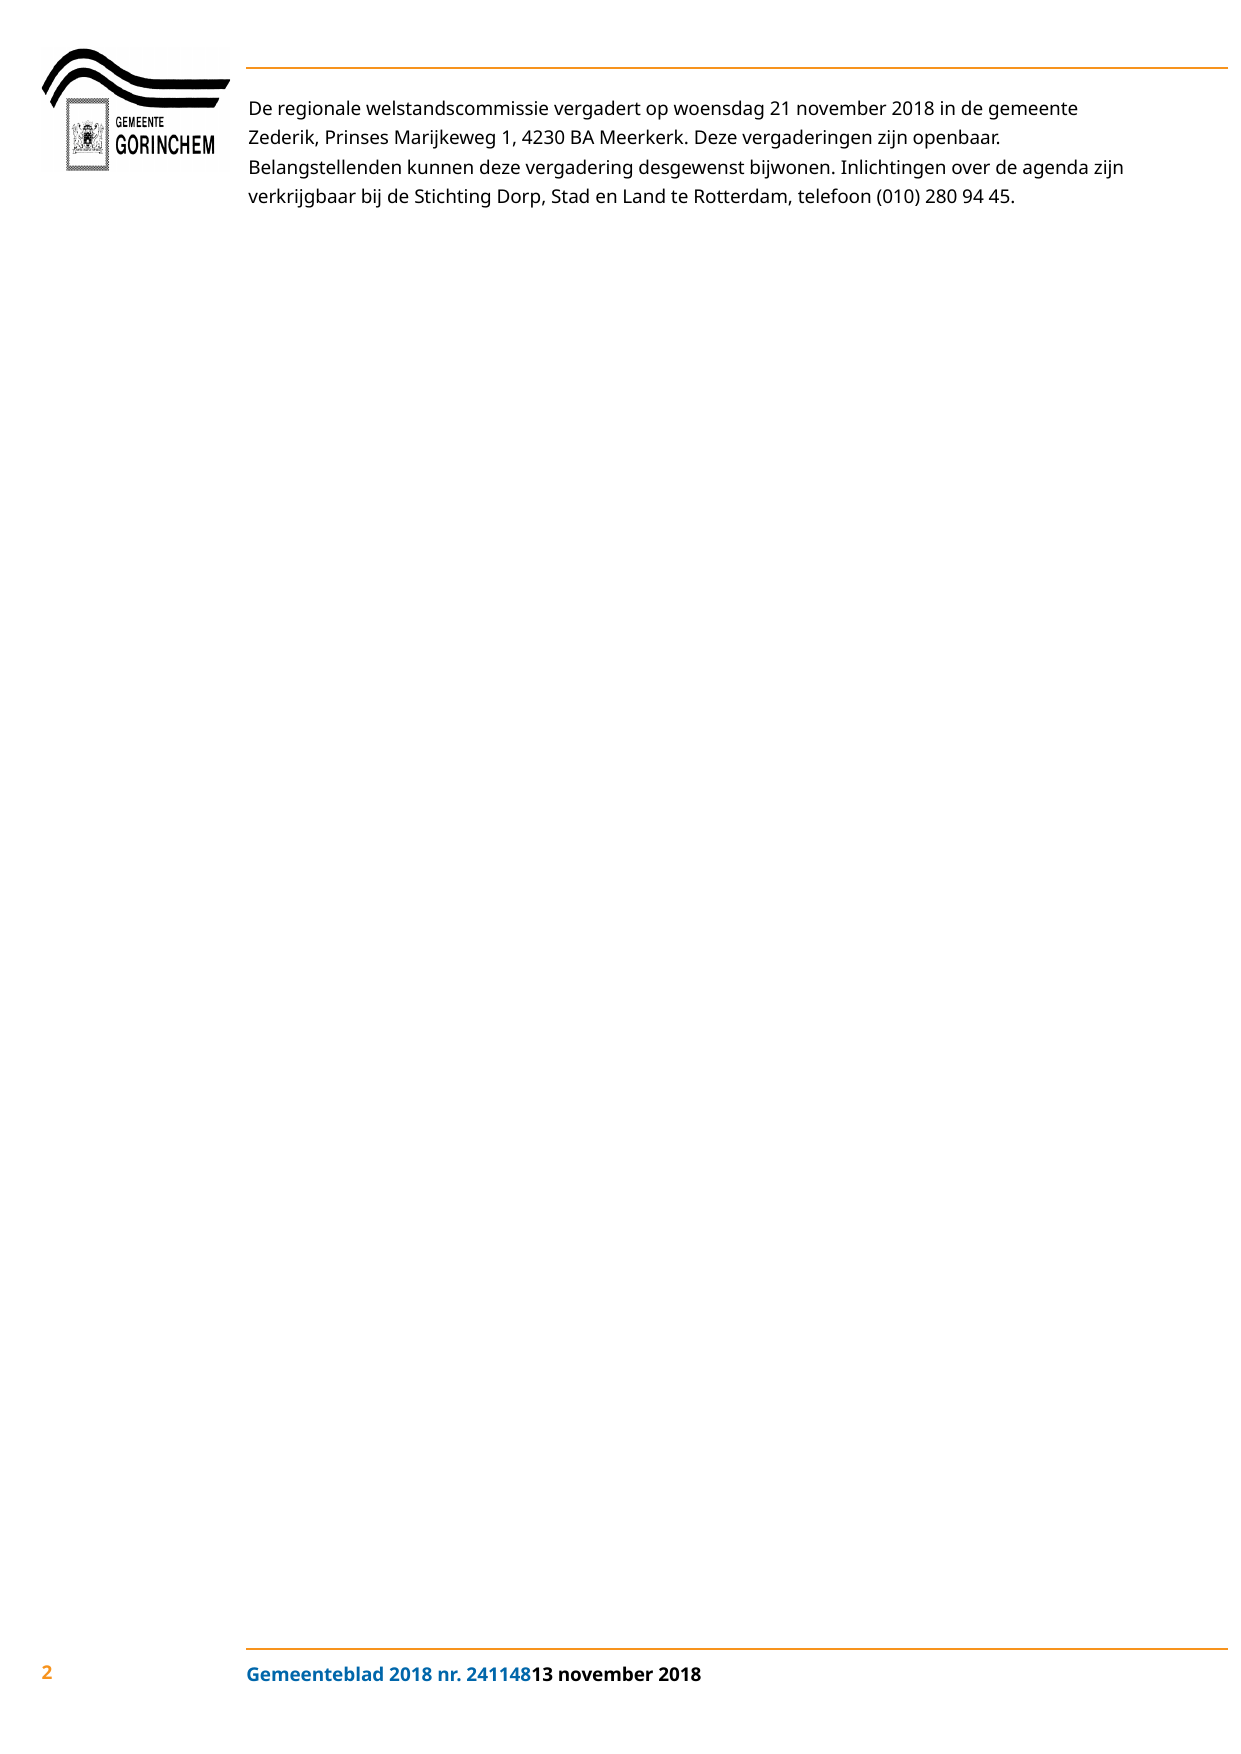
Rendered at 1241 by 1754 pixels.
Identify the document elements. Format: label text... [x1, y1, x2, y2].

picture [41, 47, 231, 172]
text De regionale welstandscommissie vergadert op woensdag 21 november 2018 in de gemeente Zederik, Prinses Marijkeweg 1, 4230 BA Meerkerk. Deze vergaderingen zijn openbaar. Belangstellenden kunnen deze vergadering desgewenst bijwonen. Inlichtingen over de agenda zijn verkrijgbaar bij de Stichting Dorp, Stad en Land te Rotterdam, telefoon (010) 280 94 45. [248, 95, 1152, 209]
